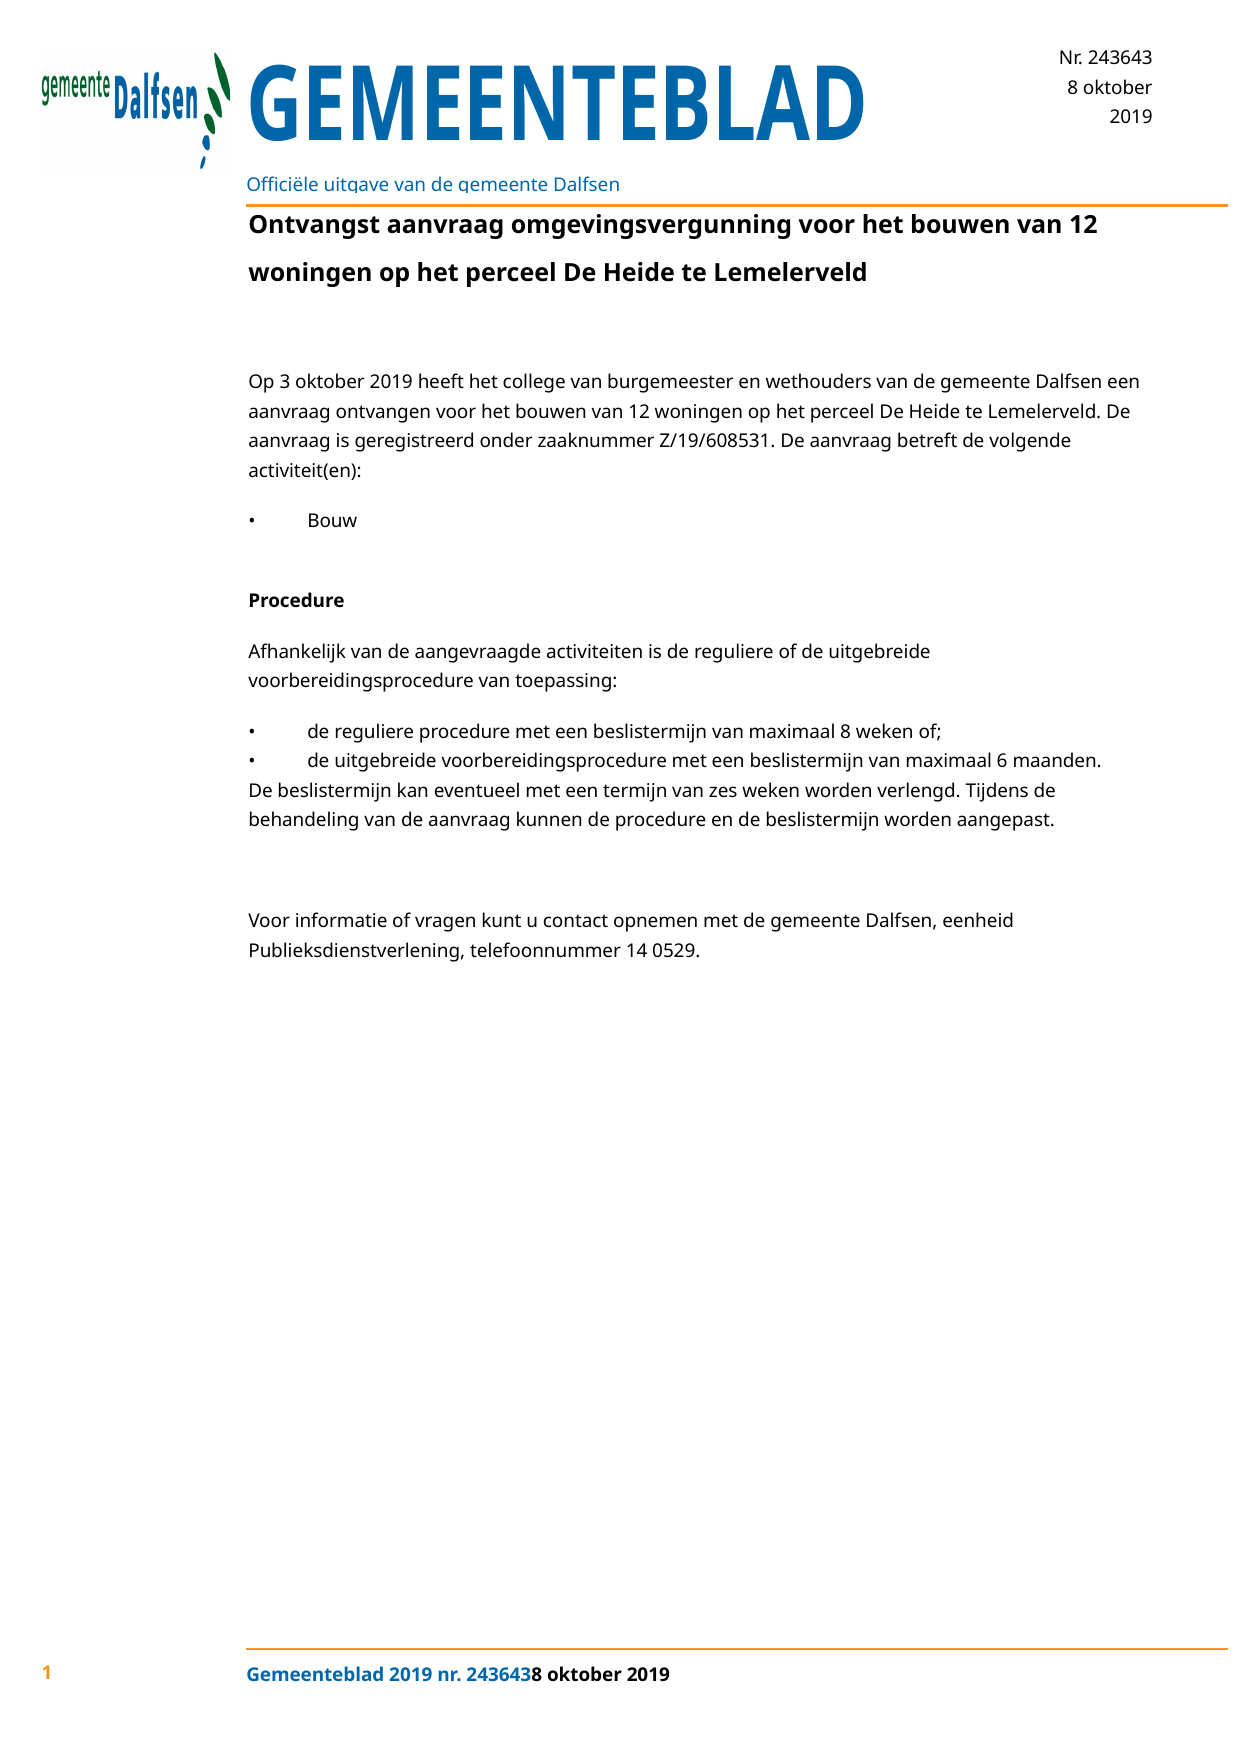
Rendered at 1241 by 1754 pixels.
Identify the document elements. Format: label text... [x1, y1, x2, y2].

list de uitgebreide voorbereidingsprocedure met een beslistermijn van maximaal 6 maanden. [248, 747, 1152, 773]
text Procedure [248, 587, 1152, 613]
picture [41, 47, 231, 172]
text Op 3 oktober 2019 heeft het college van burgemeester en wethouders van de gemeente Dalfsen een aanvraag ontvangen voor het bouwen van 12 woningen op het perceel De Heide te Lemelerveld. De aanvraag is geregistreerd onder zaaknummer Z/19/608531. De aanvraag betreft de volgende activiteit(en): [248, 368, 1152, 483]
text De beslistermijn kan eventueel met een termijn van zes weken worden verlengd. Tijdens de behandeling van de aanvraag kunnen de procedure en de beslistermijn worden aangepast. [248, 777, 1152, 832]
text Ontvangst aanvraag omgevingsvergunning voor het bouwen van 12 woningen op het perceel De Heide te Lemelerveld [248, 207, 1152, 288]
list Bouw [248, 507, 1152, 533]
text Voor informatie of vragen kunt u contact opnemen met de gemeente Dalfsen, eenheid Publieksdienstverlening, telefoonnummer 14 0529. [248, 907, 1152, 963]
list de reguliere procedure met een beslistermijn van maximaal 8 weken of; [248, 718, 1152, 744]
text Afhankelijk van de aangevraagde activiteiten is de reguliere of de uitgebreide voorbereidingsprocedure van toepassing: [248, 638, 1152, 693]
